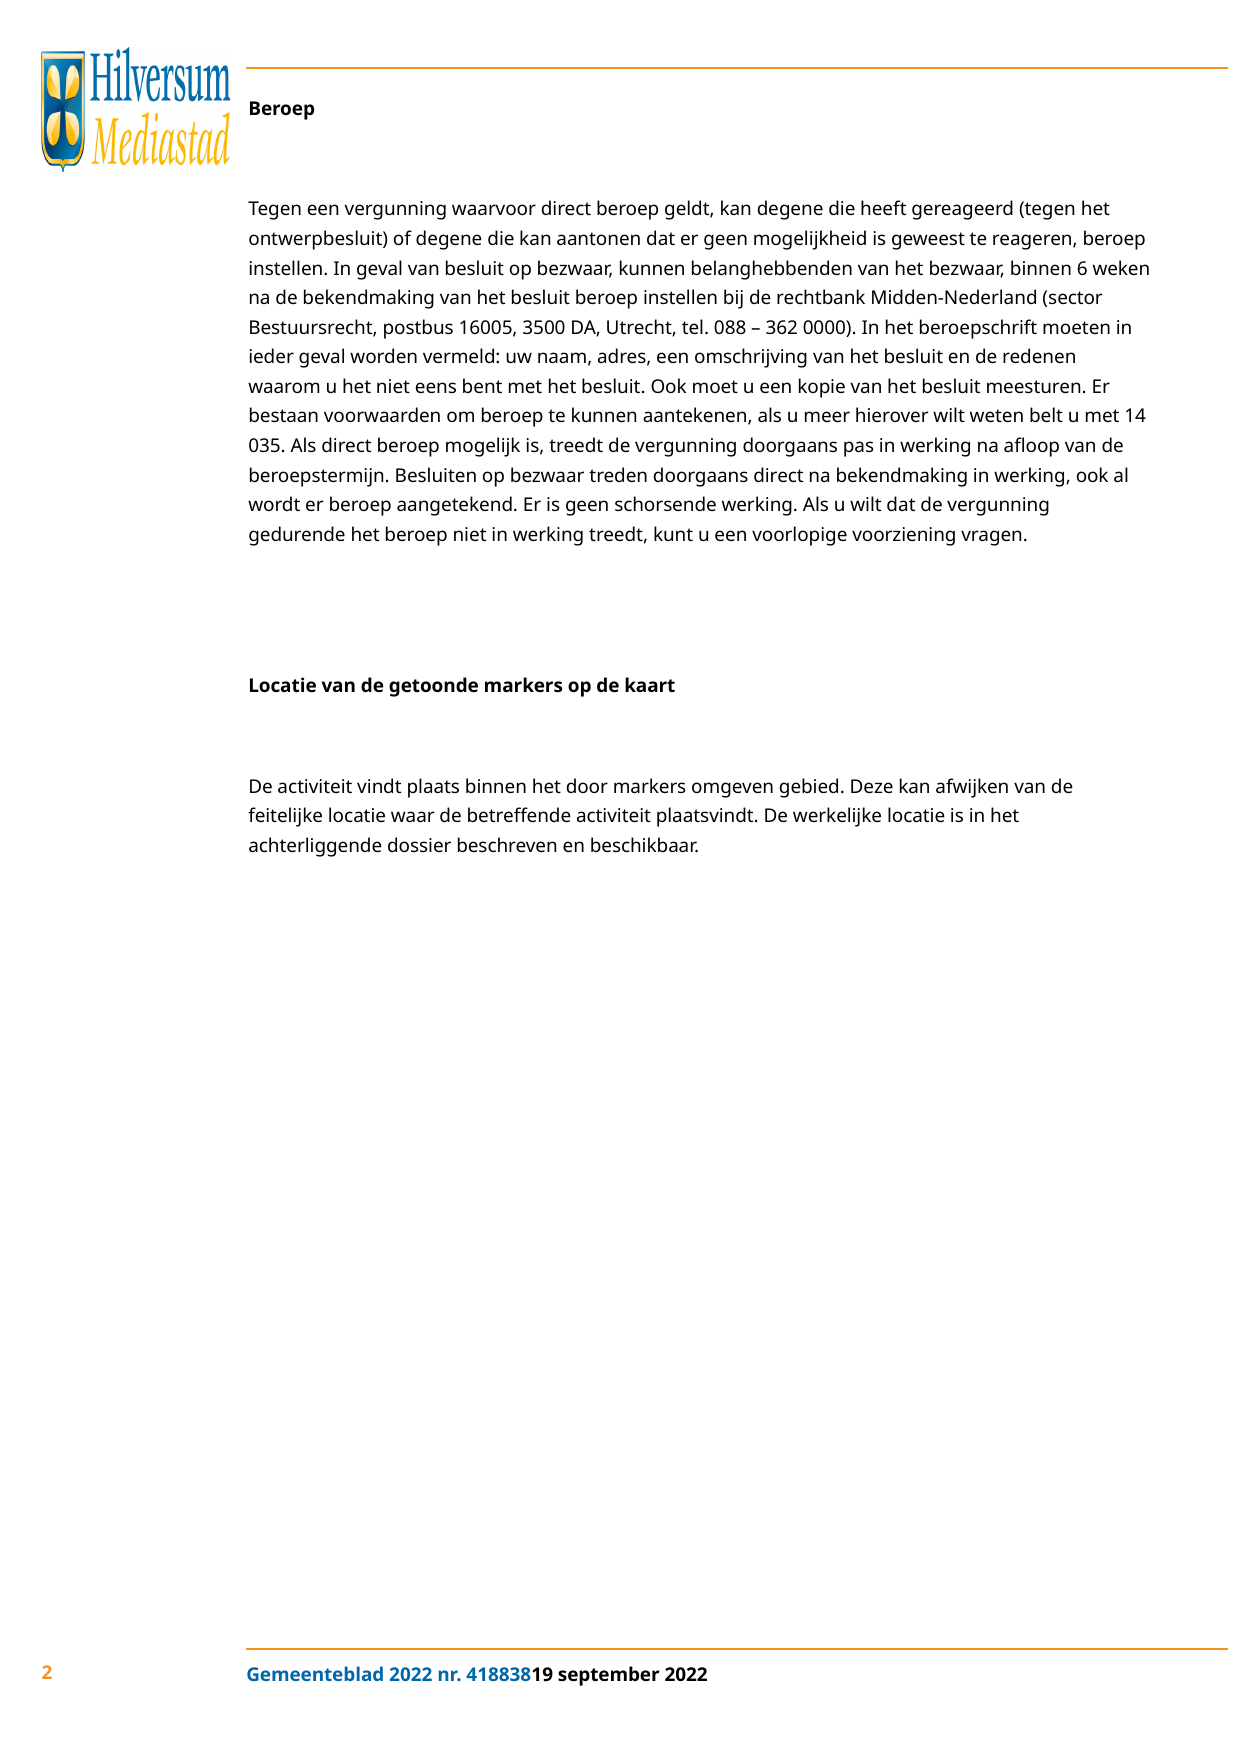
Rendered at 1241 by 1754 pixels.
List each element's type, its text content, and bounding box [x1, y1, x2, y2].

picture [41, 47, 231, 172]
text De activiteit vindt plaats binnen het door markers omgeven gebied. Deze kan afwijken van de feitelijke locatie waar de betreffende activiteit plaatsvindt. De werkelijke locatie is in het achterliggende dossier beschreven en beschikbaar. [248, 773, 1152, 858]
text Beroep [248, 95, 1152, 121]
text Tegen een vergunning waarvoor direct beroep geldt, kan degene die heeft gereageerd (tegen het ontwerpbesluit) of degene die kan aantonen dat er geen mogelijkheid is geweest te reageren, beroep instellen. In geval van besluit op bezwaar, kunnen belanghebbenden van het bezwaar, binnen 6 weken na de bekendmaking van het besluit beroep instellen bij de rechtbank Midden-Nederland (sector Bestuursrecht, postbus 16005, 3500 DA, Utrecht, tel. 088 – 362 0000). In het beroepschrift moeten in ieder geval worden vermeld: uw naam, adres, een omschrijving van het besluit en de redenen waarom u het niet eens bent met het besluit. Ook moet u een kopie van het besluit meesturen. Er bestaan voorwaarden om beroep te kunnen aantekenen, als u meer hierover wilt weten belt u met 14 035. Als direct beroep mogelijk is, treedt de vergunning doorgaans pas in werking na afloop van de beroepstermijn. Besluiten op bezwaar treden doorgaans direct na bekendmaking in werking, ook al wordt er beroep aangetekend. Er is geen schorsende werking. Als u wilt dat de vergunning gedurende het beroep niet in werking treedt, kunt u een voorlopige voorziening vragen. [248, 196, 1152, 547]
text Locatie van de getoonde markers op de kaart [248, 672, 1152, 698]
